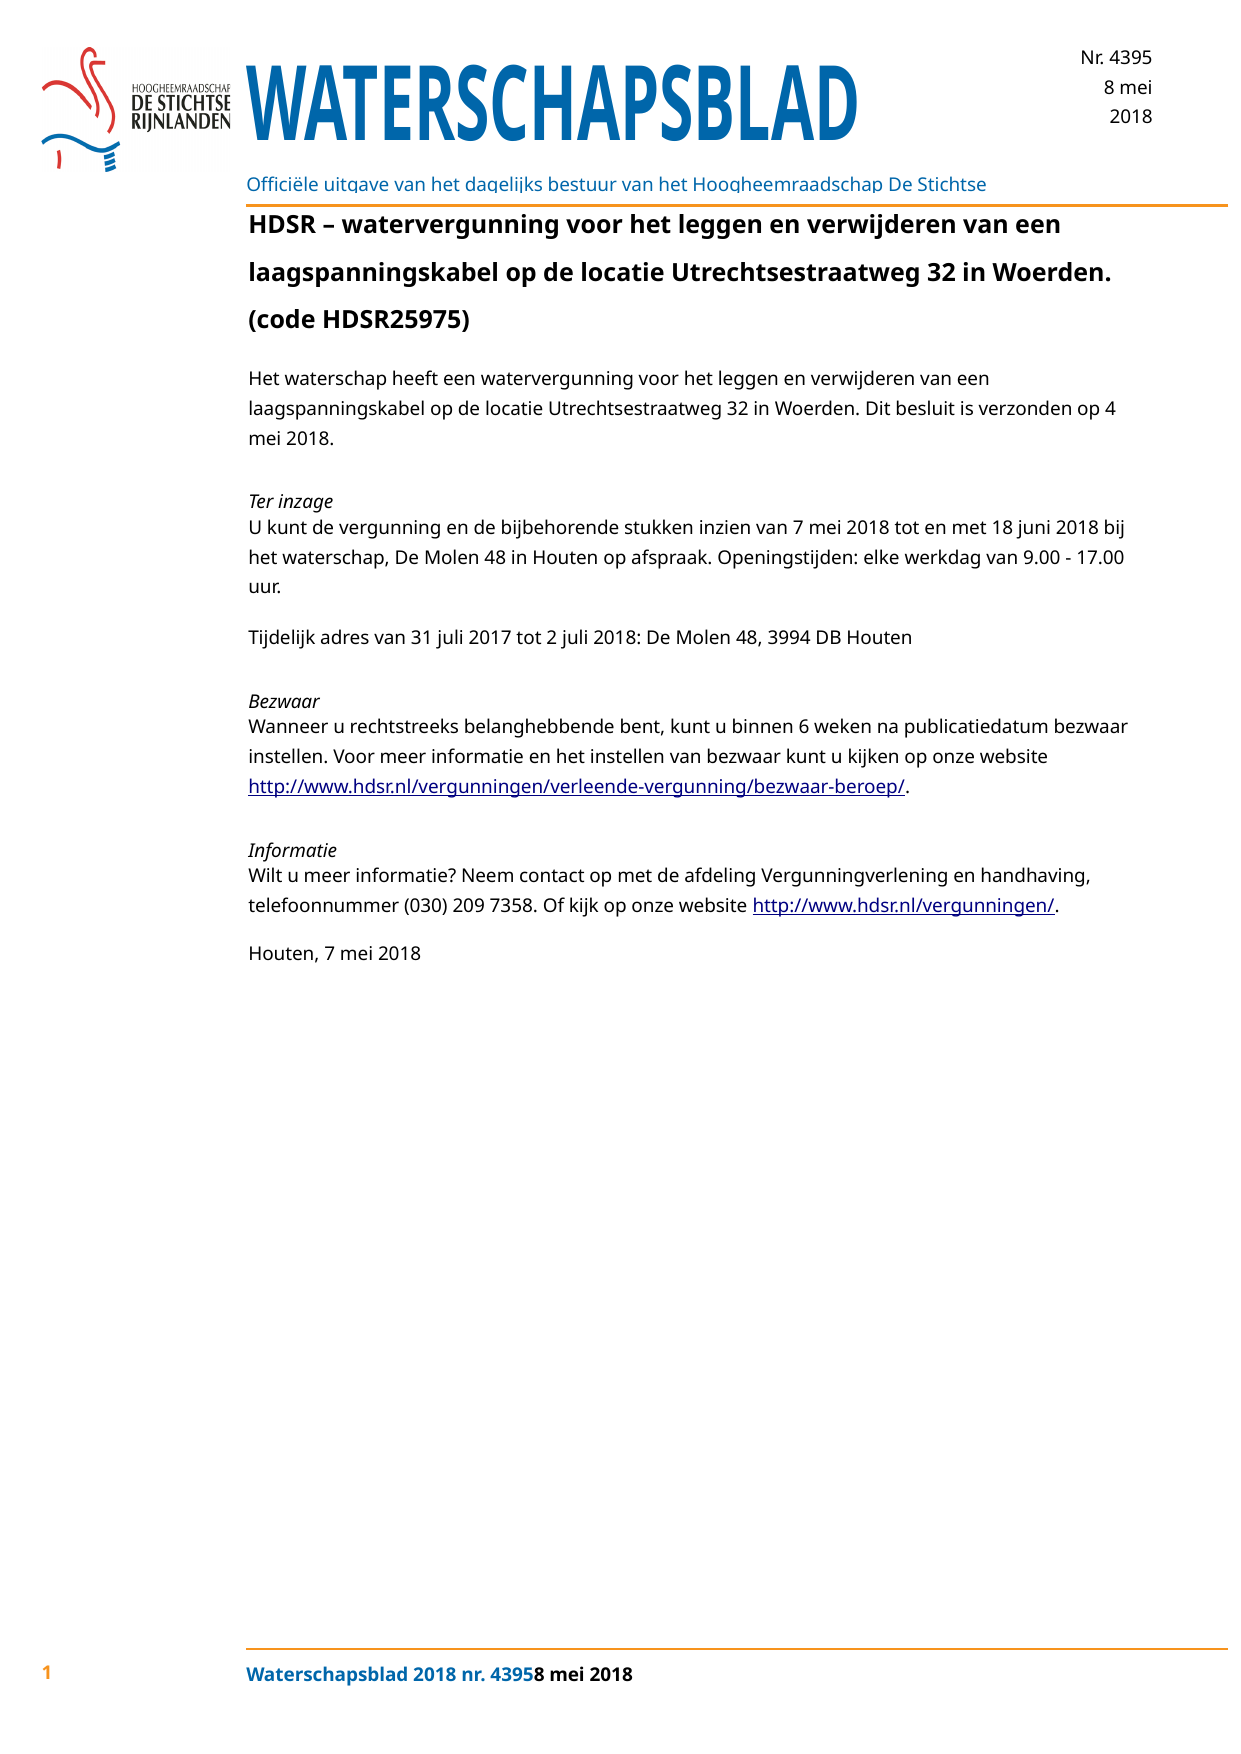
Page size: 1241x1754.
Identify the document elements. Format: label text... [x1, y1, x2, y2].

text Wanneer u rechtstreeks belanghebbende bent, kunt u binnen 6 weken na publicatiedatum bezwaar instellen. Voor meer informatie en het instellen van bezwaar kunt u kijken op onze website http://www.hdsr.nl/vergunningen/verleende-vergunning/bezwaar-beroep/. [248, 714, 1152, 798]
text Houten, 7 mei 2018 [248, 940, 1152, 966]
text HDSR – watervergunning voor het leggen en verwijderen van een laagspanningskabel op de locatie Utrechtsestraatweg 32 in Woerden. (code HDSR25975) [248, 207, 1152, 336]
text Wilt u meer informatie? Neem contact op met de afdeling Vergunningverlening en handhaving, telefoonnummer (030) 209 7358. Of kijk op onze website http://www.hdsr.nl/vergunningen/. [248, 862, 1152, 918]
text Het waterschap heeft een watervergunning voor het leggen en verwijderen van een laagspanningskabel op de locatie Utrechtsestraatweg 32 in Woerden. Dit besluit is verzonden op 4 mei 2018. [248, 366, 1152, 450]
text U kunt de vergunning en de bijbehorende stukken inzien van 7 mei 2018 tot en met 18 juni 2018 bij het waterschap, De Molen 48 in Houten op afspraak. Openingstijden: elke werkdag van 9.00 - 17.00 uur. [248, 514, 1152, 599]
text Ter inzage [248, 489, 1152, 514]
text Tijdelijk adres van 31 juli 2017 tot 2 juli 2018: De Molen 48, 3994 DB Houten [248, 624, 1152, 650]
picture [41, 47, 231, 172]
text Informatie [248, 837, 1152, 862]
text Bezwaar [248, 688, 1152, 714]
